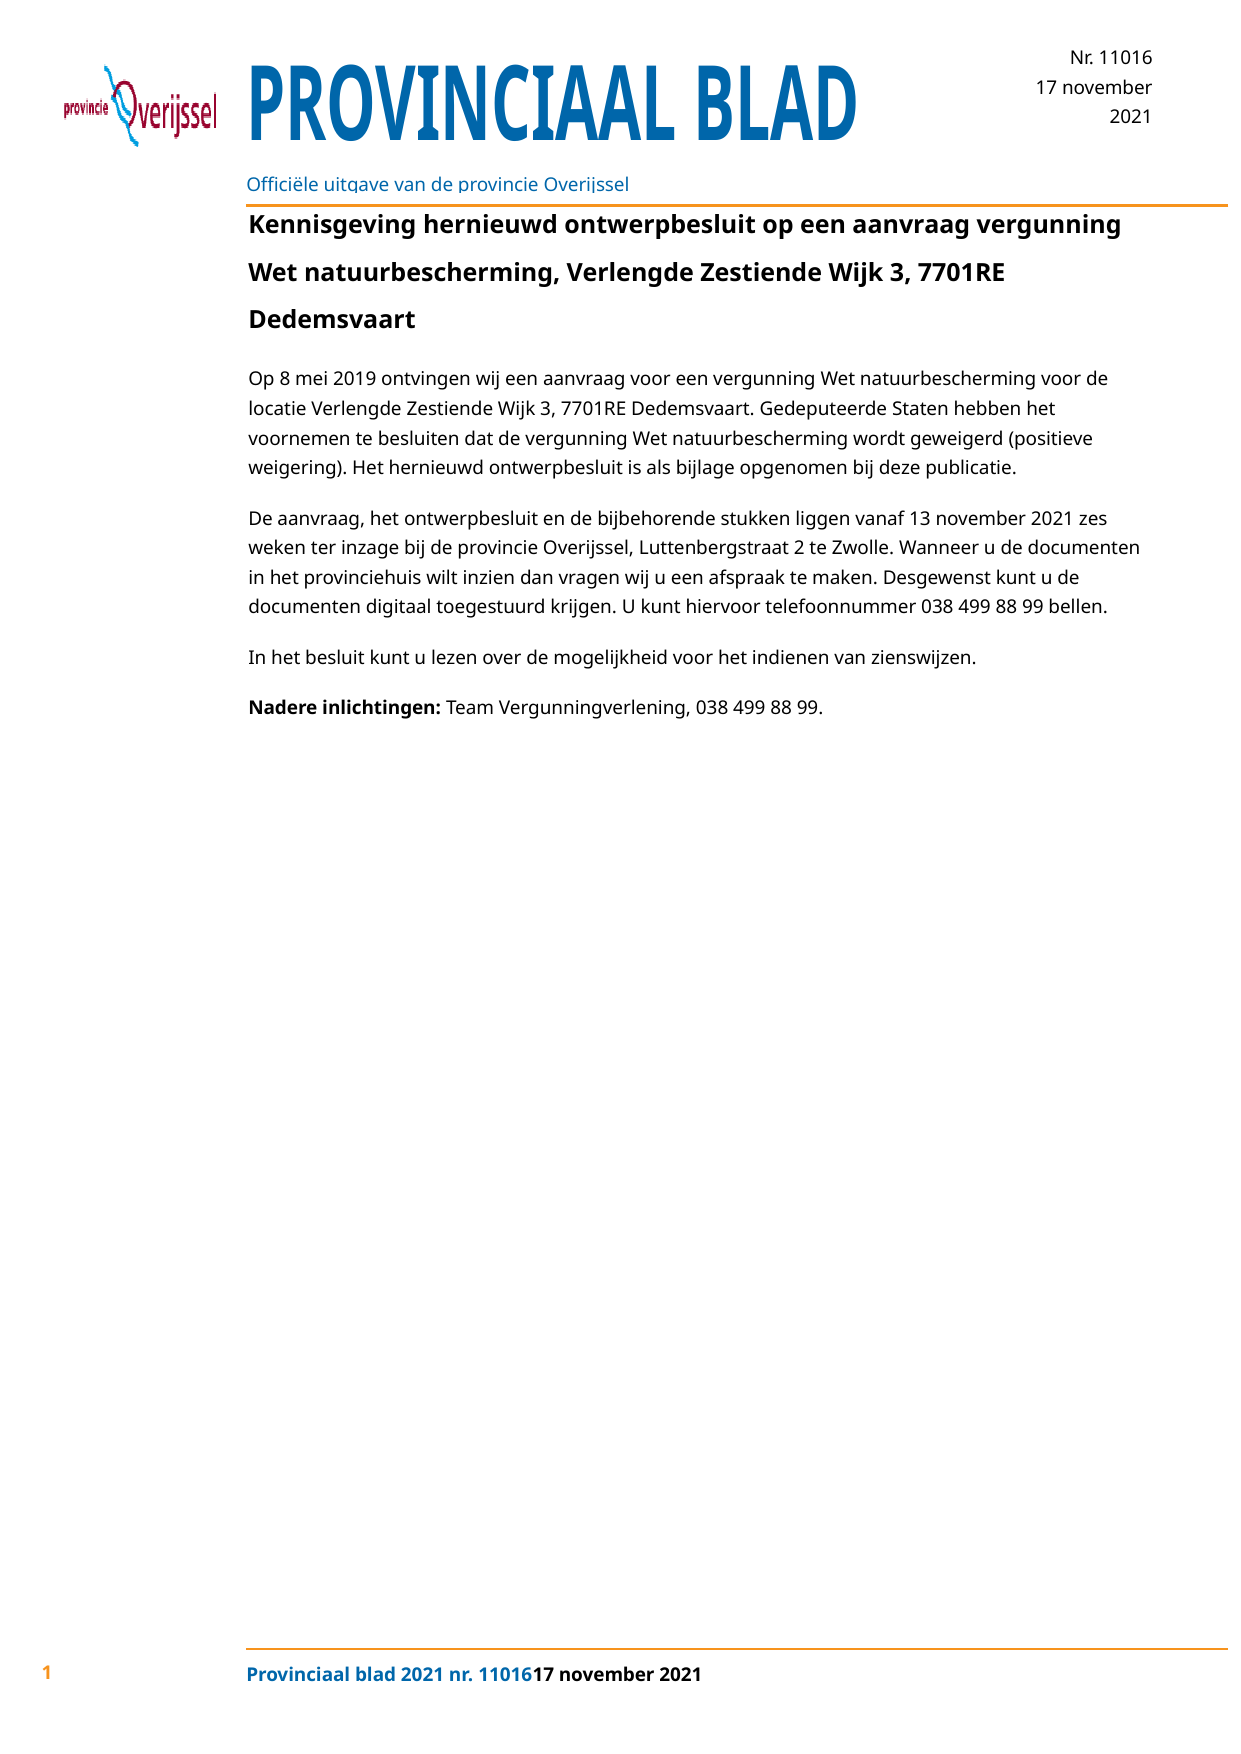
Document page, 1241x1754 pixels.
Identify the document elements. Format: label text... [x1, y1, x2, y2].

text Nadere inlichtingen: Team Vergunningverlening, 038 499 88 99. [248, 694, 1152, 720]
text In het besluit kunt u lezen over de mogelijkheid voor het indienen van zienswijzen. [248, 644, 1152, 669]
text Kennisgeving hernieuwd ontwerpbesluit op een aanvraag vergunning Wet natuurbescherming, Verlengde Zestiende Wijk 3, 7701RE Dedemsvaart [248, 207, 1152, 336]
text Op 8 mei 2019 ontvingen wij een aanvraag voor een vergunning Wet natuurbescherming voor de locatie Verlengde Zestiende Wijk 3, 7701RE Dedemsvaart. Gedeputeerde Staten hebben het voornemen te besluiten dat de vergunning Wet natuurbescherming wordt geweigerd (positieve weigering). Het hernieuwd ontwerpbesluit is als bijlage opgenomen bij deze publicatie. [248, 366, 1152, 480]
text De aanvraag, het ontwerpbesluit en de bijbehorende stukken liggen vanaf 13 november 2021 zes weken ter inzage bij de provincie Overijssel, Luttenbergstraat 2 te Zwolle. Wanneer u de documenten in het provinciehuis wilt inzien dan vragen wij u een afspraak te maken. Desgewenst kunt u de documenten digitaal toegestuurd krijgen. U kunt hiervoor telefoonnummer 038 499 88 99 bellen. [248, 505, 1152, 619]
picture [41, 47, 231, 172]
